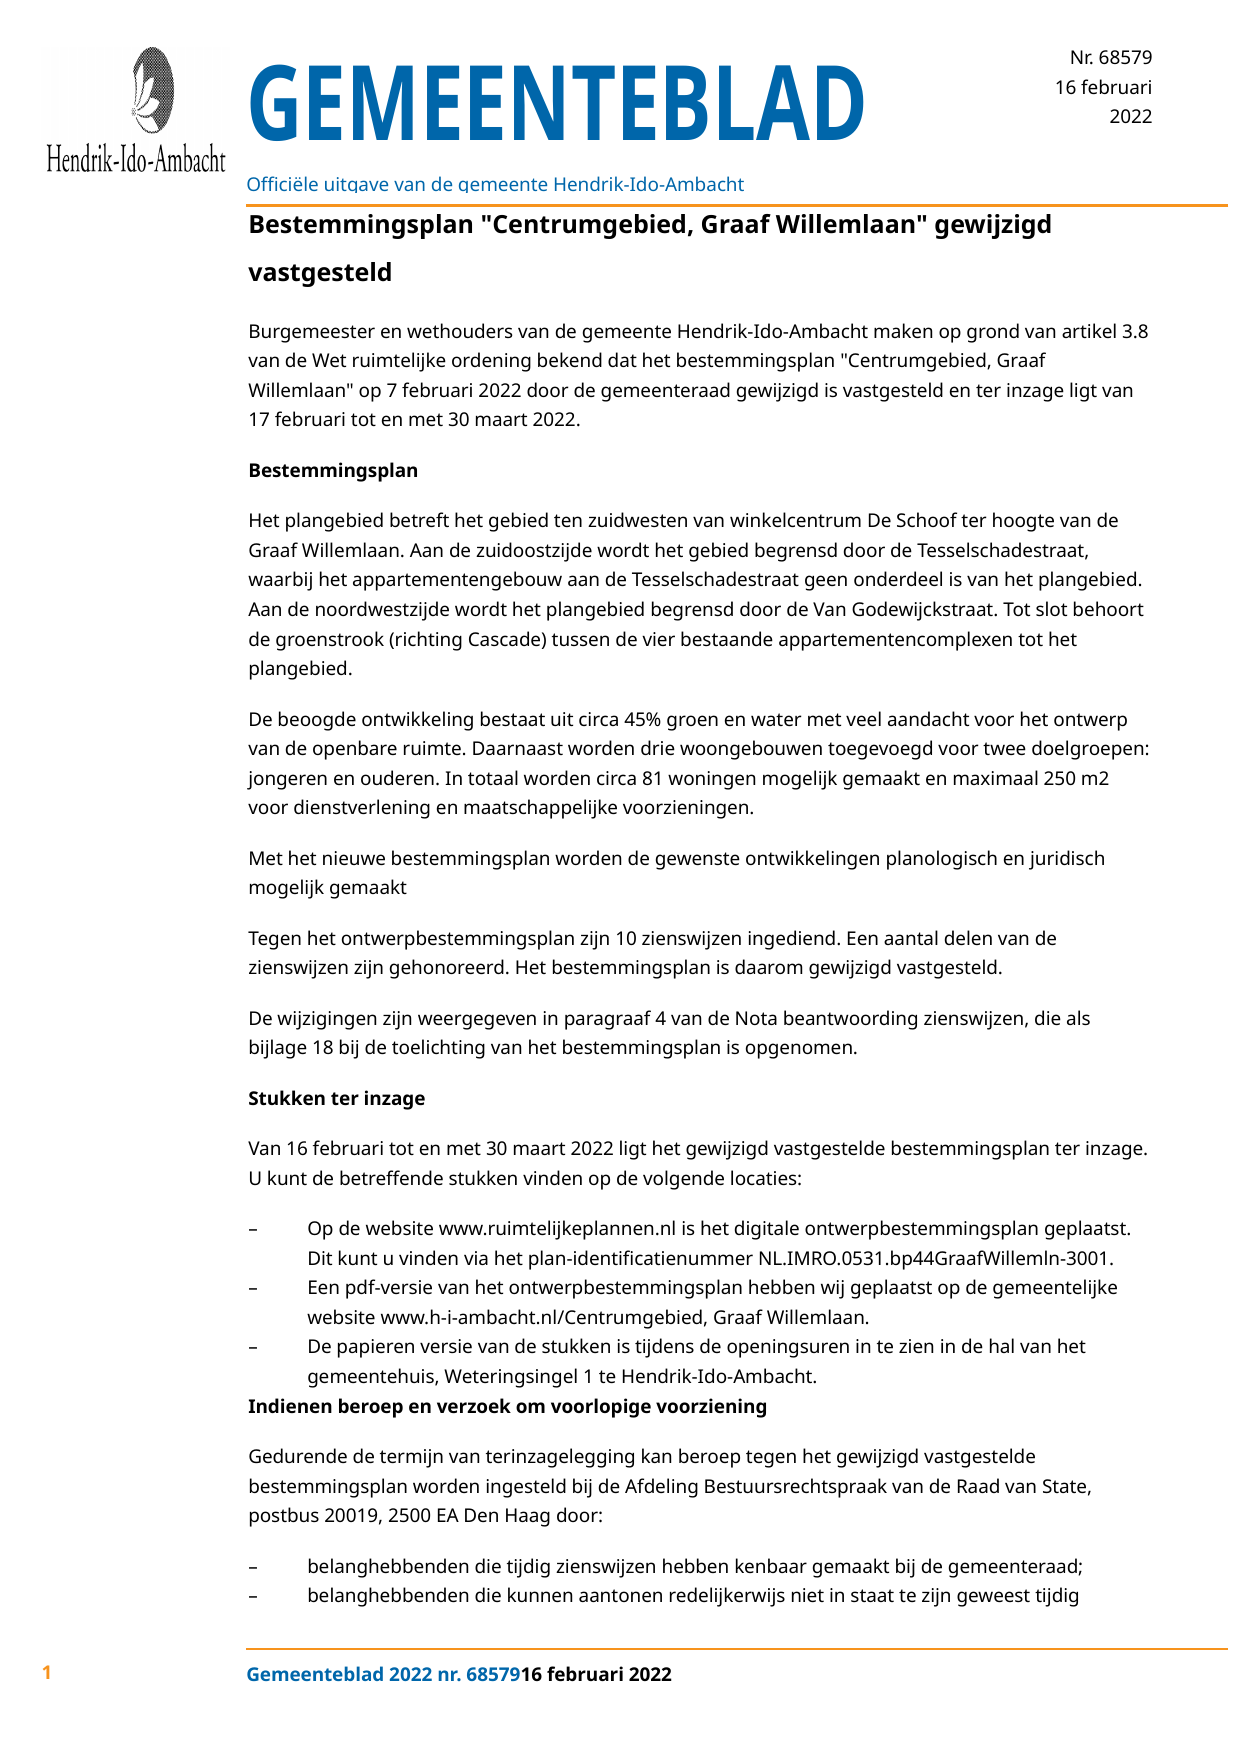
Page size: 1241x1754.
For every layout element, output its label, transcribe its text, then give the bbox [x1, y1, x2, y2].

text Bestemmingsplan [248, 457, 1152, 483]
text De wijzigingen zijn weergegeven in paragraaf 4 van de Nota beantwoording zienswijzen, die als bijlage 18 bij de toelichting van het bestemmingsplan is opgenomen. [248, 1005, 1152, 1060]
list belanghebbenden die kunnen aantonen redelijkerwijs niet in staat te zijn geweest tijdig [248, 1582, 1152, 1608]
text Bestemmingsplan "Centrumgebied, Graaf Willemlaan" gewijzigd vastgesteld [248, 207, 1152, 288]
list belanghebbenden die tijdig zienswijzen hebben kenbaar gemaakt bij de gemeenteraad; [248, 1553, 1152, 1579]
text Tegen het ontwerpbestemmingsplan zijn 10 zienswijzen ingediend. Een aantal delen van de zienswijzen zijn gehonoreerd. Het bestemmingsplan is daarom gewijzigd vastgesteld. [248, 925, 1152, 980]
text De beoogde ontwikkeling bestaat uit circa 45% groen en water met veel aandacht voor het ontwerp van de openbare ruimte. Daarnaast worden drie woongebouwen toegevoegd voor twee doelgroepen: jongeren en ouderen. In totaal worden circa 81 woningen mogelijk gemaakt en maximaal 250 m2 voor dienstverlening en maatschappelijke voorzieningen. [248, 706, 1152, 820]
list Een pdf-versie van het ontwerpbestemmingsplan hebben wij geplaatst op de gemeentelijke website www.h-i-ambacht.nl/Centrumgebied, Graaf Willemlaan. [248, 1274, 1152, 1330]
picture [41, 47, 231, 172]
text Indienen beroep en verzoek om voorlopige voorziening [248, 1393, 1152, 1419]
text Van 16 februari tot en met 30 maart 2022 ligt het gewijzigd vastgestelde bestemmingsplan ter inzage. U kunt de betreffende stukken vinden op de volgende locaties: [248, 1135, 1152, 1191]
list Op de website www.ruimtelijkeplannen.nl is het digitale ontwerpbestemmingsplan geplaatst. Dit kunt u vinden via het plan-identificatienummer NL.IMRO.0531.bp44GraafWillemln-3001. [248, 1215, 1152, 1271]
text Met het nieuwe bestemmingsplan worden de gewenste ontwikkelingen planologisch en juridisch mogelijk gemaakt [248, 845, 1152, 900]
text Gedurende de termijn van terinzagelegging kan beroep tegen het gewijzigd vastgestelde bestemmingsplan worden ingesteld bij de Afdeling Bestuursrechtspraak van de Raad van State, postbus 20019, 2500 EA Den Haag door: [248, 1443, 1152, 1528]
text Stukken ter inzage [248, 1085, 1152, 1111]
text Het plangebied betreft het gebied ten zuidwesten van winkelcentrum De Schoof ter hoogte van de Graaf Willemlaan. Aan de zuidoostzijde wordt het gebied begrensd door de Tesselschadestraat, waarbij het appartementengebouw aan de Tesselschadestraat geen onderdeel is van het plangebied. Aan de noordwestzijde wordt het plangebied begrensd door de Van Godewijckstraat. Tot slot behoort de groenstrook (richting Cascade) tussen de vier bestaande appartementencomplexen tot het plangebied. [248, 507, 1152, 681]
list De papieren versie van de stukken is tijdens de openingsuren in te zien in de hal van het gemeentehuis, Weteringsingel 1 te Hendrik-Ido-Ambacht. [248, 1334, 1152, 1389]
text Burgemeester en wethouders van de gemeente Hendrik-Ido-Ambacht maken op grond van artikel 3.8 van de Wet ruimtelijke ordening bekend dat het bestemmingsplan "Centrumgebied, Graaf Willemlaan" op 7 februari 2022 door de gemeenteraad gewijzigd is vastgesteld en ter inzage ligt van 17 februari tot en met 30 maart 2022. [248, 318, 1152, 432]
